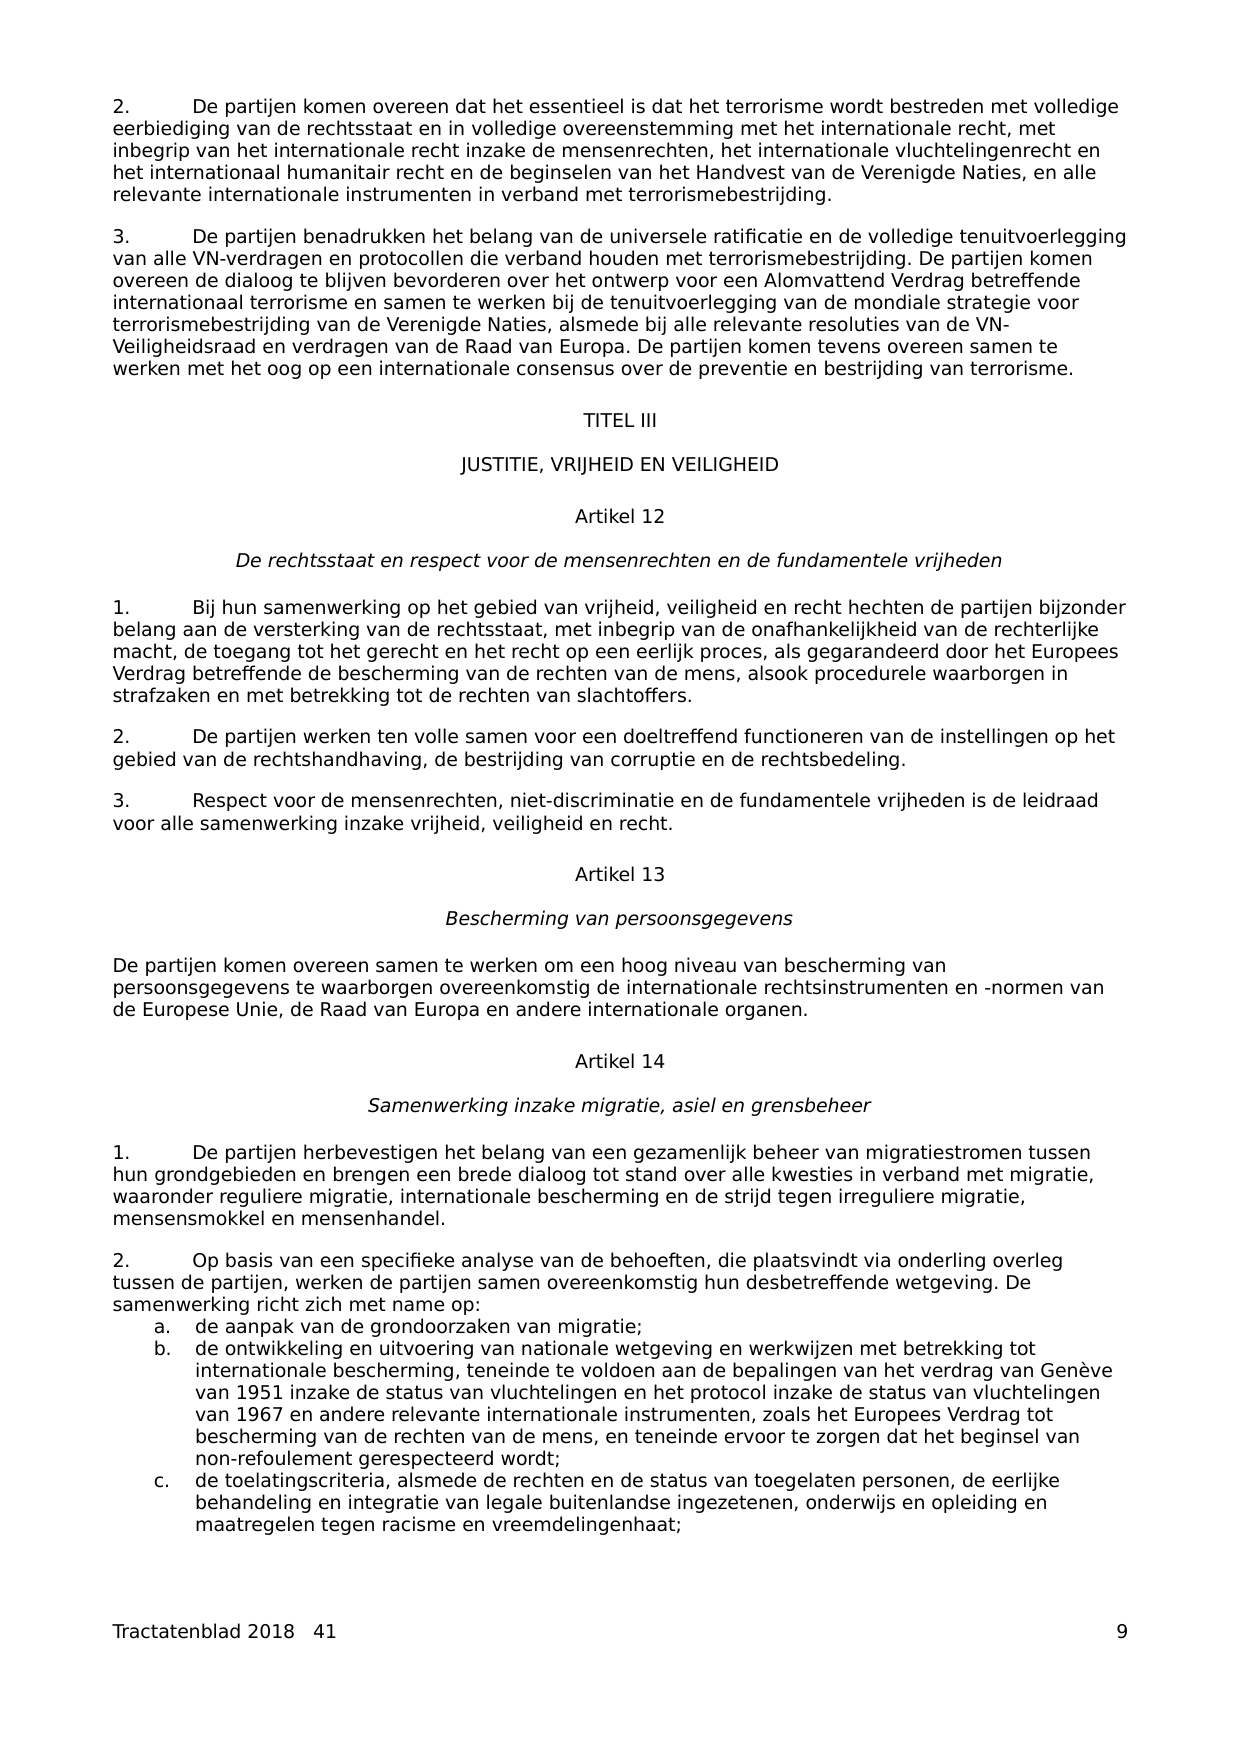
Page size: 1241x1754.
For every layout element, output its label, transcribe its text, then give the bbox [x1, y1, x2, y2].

subtitle Artikel 14 Samenwerking inzake migratie, asiel en grensbeheer [112, 1051, 1128, 1117]
text 3. De partijen benadrukken het belang van de universele ratificatie en de volledige tenuitvoerlegging van alle VN-verdragen en protocollen die verband houden met terrorismebestrijding. De partijen komen overeen de dialoog te blijven bevorderen over het ontwerp voor een Alomvattend Verdrag betreffende internationaal terrorisme en samen te werken bij de tenuitvoerlegging van de mondiale strategie voor terrorismebestrijding van de Verenigde Naties, alsmede bij alle relevante resoluties van de VN-Veiligheidsraad en verdragen van de Raad van Europa. De partijen komen tevens overeen samen te werken met het oog op een internationale consensus over de preventie en bestrijding van terrorisme. [112, 226, 1128, 380]
text 2. Op basis van een specifieke analyse van de behoeften, die plaatsvindt via onderling overleg tussen de partijen, werken de partijen samen overeenkomstig hun desbetreffende wetgeving. De samenwerking richt zich met name op: [112, 1250, 1128, 1316]
subtitle Artikel 13 Bescherming van persoonsgegevens [112, 864, 1128, 930]
subtitle Artikel 12 De rechtsstaat en respect voor de mensenrechten en de fundamentele vrijheden [112, 506, 1128, 572]
text 1. Bij hun samenwerking op het gebied van vrijheid, veiligheid en recht hechten de partijen bijzonder belang aan de versterking van de rechtsstaat, met inbegrip van de onafhankelijkheid van de rechterlijke macht, de toegang tot het gerecht en het recht op een eerlijk proces, als gegarandeerd door het Europees Verdrag betreffende de bescherming van de rechten van de mens, alsook procedurele waarborgen in strafzaken en met betrekking tot de rechten van slachtoffers. [112, 597, 1128, 706]
text 1. De partijen herbevestigen het belang van een gezamenlijk beheer van migratiestromen tussen hun grondgebieden en brengen een brede dialoog tot stand over alle kwesties in verband met migratie, waaronder reguliere migratie, internationale bescherming en de strijd tegen irreguliere migratie, mensensmokkel en mensenhandel. [112, 1142, 1128, 1230]
text a. de aanpak van de grondoorzaken van migratie; [153, 1316, 1128, 1338]
text De partijen komen overeen samen te werken om een hoog niveau van bescherming van persoonsgegevens te waarborgen overeenkomstig de internationale rechtsinstrumenten en -normen van de Europese Unie, de Raad van Europa en andere internationale organen. [112, 955, 1128, 1021]
text 2. De partijen werken ten volle samen voor een doeltreffend functioneren van de instellingen op het gebied van de rechtshandhaving, de bestrijding van corruptie en de rechtsbedeling. [112, 726, 1128, 770]
text c. de toelatingscriteria, alsmede de rechten en de status van toegelaten personen, de eerlijke behandeling en integratie van legale buitenlandse ingezetenen, onderwijs en opleiding en maatregelen tegen racisme en vreemdelingenhaat; [153, 1470, 1128, 1536]
subtitle TITEL III JUSTITIE, VRIJHEID EN VEILIGHEID [112, 410, 1128, 476]
text 2. De partijen komen overeen dat het essentieel is dat het terrorisme wordt bestreden met volledige eerbiediging van de rechtsstaat en in volledige overeenstemming met het internationale recht, met inbegrip van het internationale recht inzake de mensenrechten, het internationale vluchtelingenrecht en het internationaal humanitair recht en de beginselen van het Handvest van de Verenigde Naties, en alle relevante internationale instrumenten in verband met terrorismebestrijding. [112, 96, 1128, 206]
text b. de ontwikkeling en uitvoering van nationale wetgeving en werkwijzen met betrekking tot internationale bescherming, teneinde te voldoen aan de bepalingen van het verdrag van Genève van 1951 inzake de status van vluchtelingen en het protocol inzake de status van vluchtelingen van 1967 en andere relevante internationale instrumenten, zoals het Europees Verdrag tot bescherming van de rechten van de mens, en teneinde ervoor te zorgen dat het beginsel van non-refoulement gerespecteerd wordt; [153, 1338, 1128, 1470]
text 3. Respect voor de mensenrechten, niet-discriminatie en de fundamentele vrijheden is de leidraad voor alle samenwerking inzake vrijheid, veiligheid en recht. [112, 790, 1128, 834]
